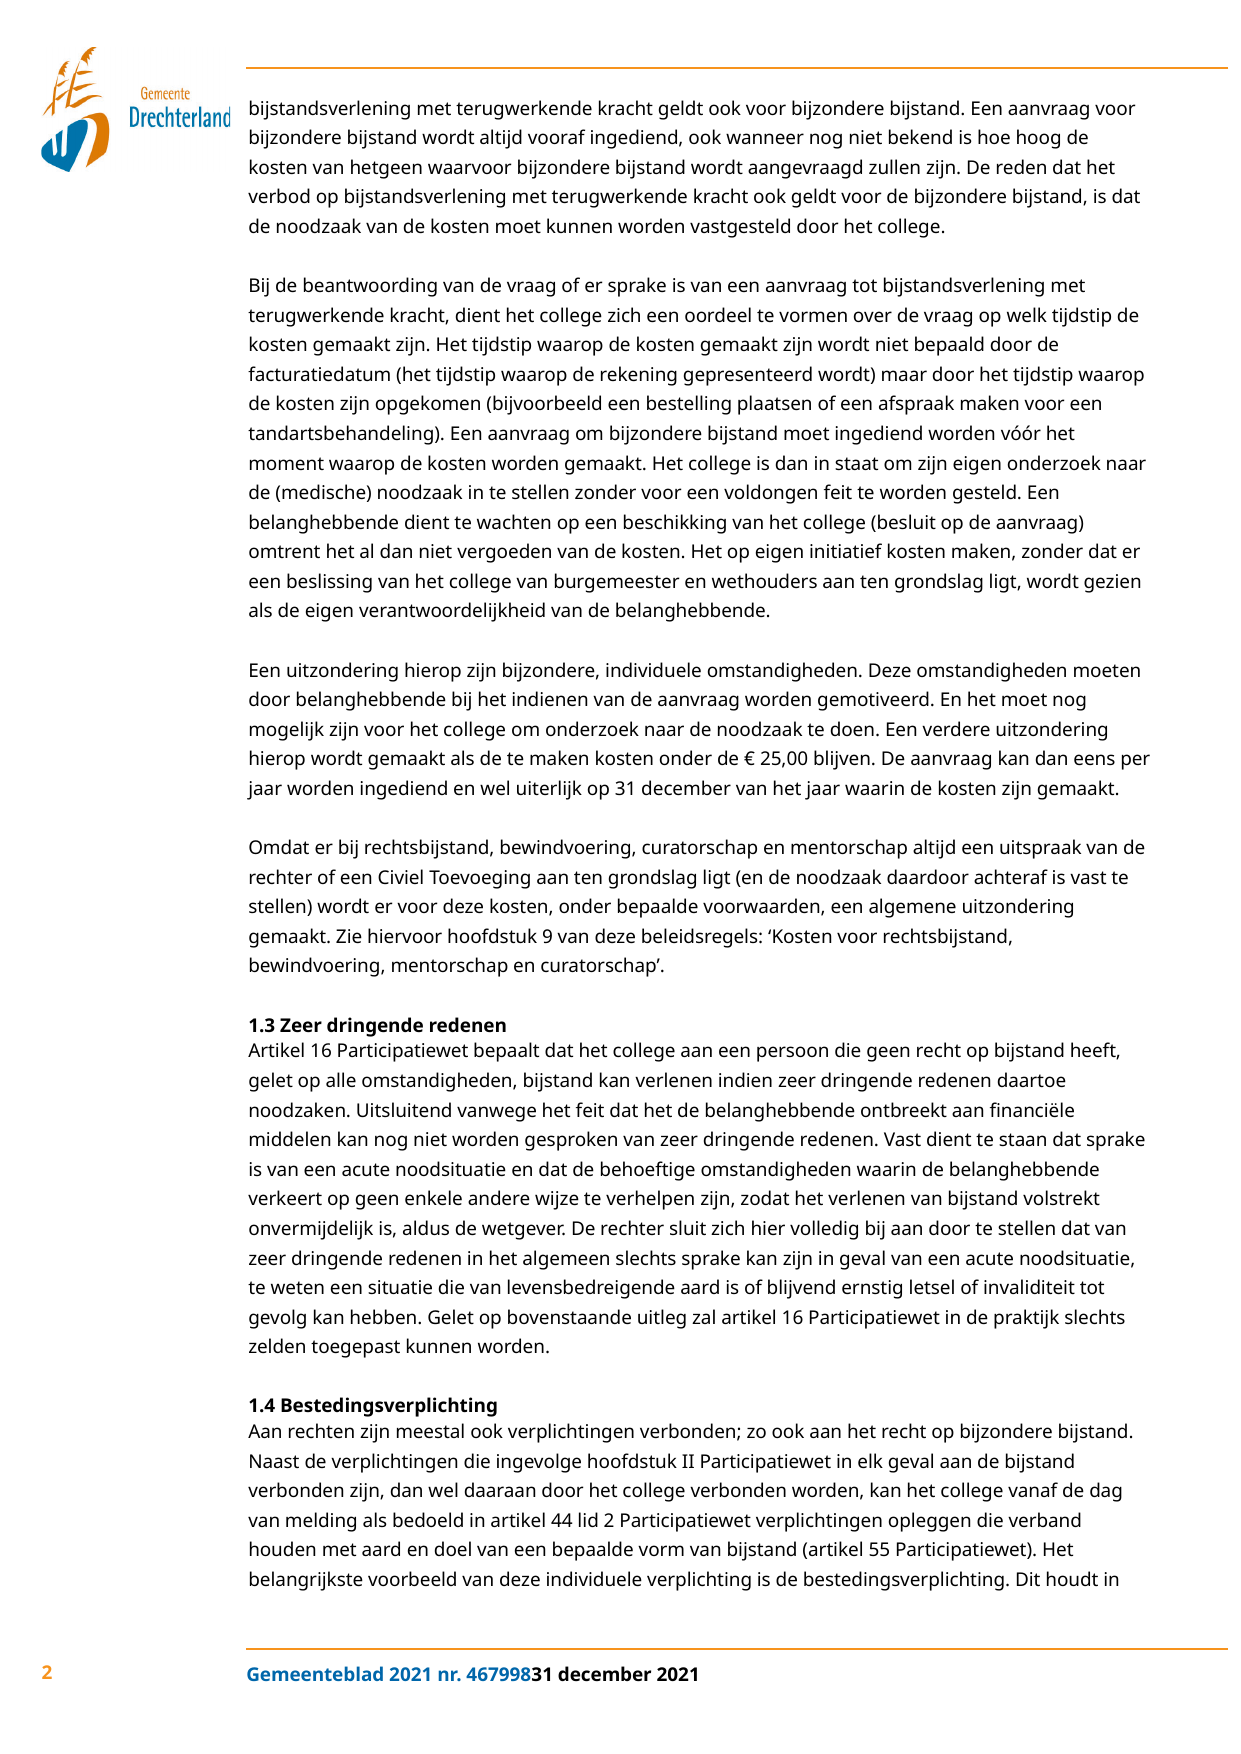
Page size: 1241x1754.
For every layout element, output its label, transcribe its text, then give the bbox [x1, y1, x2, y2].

text Bij de beantwoording van de vraag of er sprake is van een aanvraag tot bijstandsverlening met terugwerkende kracht, dient het college zich een oordeel te vormen over de vraag op welk tijdstip de kosten gemaakt zijn. Het tijdstip waarop de kosten gemaakt zijn wordt niet bepaald door de facturatiedatum (het tijdstip waarop de rekening gepresenteerd wordt) maar door het tijdstip waarop de kosten zijn opgekomen (bijvoorbeeld een bestelling plaatsen of een afspraak maken voor een tandartsbehandeling). Een aanvraag om bijzondere bijstand moet ingediend worden vóór het moment waarop de kosten worden gemaakt. Het college is dan in staat om zijn eigen onderzoek naar de (medische) noodzaak in te stellen zonder voor een voldongen feit te worden gesteld. Een belanghebbende dient te wachten op een beschikking van het college (besluit op de aanvraag) omtrent het al dan niet vergoeden van de kosten. Het op eigen initiatief kosten maken, zonder dat er een beslissing van het college van burgemeester en wethouders aan ten grondslag ligt, wordt gezien als de eigen verantwoordelijkheid van de belanghebbende. [248, 272, 1152, 623]
text 1.3 Zeer dringende redenen [248, 1012, 1152, 1038]
text bijstandsverlening met terugwerkende kracht geldt ook voor bijzondere bijstand. Een aanvraag voor bijzondere bijstand wordt altijd vooraf ingediend, ook wanneer nog niet bekend is hoe hoog de kosten van hetgeen waarvoor bijzondere bijstand wordt aangevraagd zullen zijn. De reden dat het verbod op bijstandsverlening met terugwerkende kracht ook geldt voor de bijzondere bijstand, is dat de noodzaak van de kosten moet kunnen worden vastgesteld door het college. [248, 95, 1152, 239]
text Omdat er bij rechtsbijstand, bewindvoering, curatorschap en mentorschap altijd een uitspraak van de rechter of een Civiel Toevoeging aan ten grondslag ligt (en de noodzaak daardoor achteraf is vast te stellen) wordt er voor deze kosten, onder bepaalde voorwaarden, een algemene uitzondering gemaakt. Zie hiervoor hoofdstuk 9 van deze beleidsregels: ‘Kosten voor rechtsbijstand, bewindvoering, mentorschap en curatorschap’. [248, 834, 1152, 978]
text 1.4 Bestedingsverplichting [248, 1393, 1152, 1418]
picture [41, 47, 231, 172]
text Artikel 16 Participatiewet bepaalt dat het college aan een persoon die geen recht op bijstand heeft, gelet op alle omstandigheden, bijstand kan verlenen indien zeer dringende redenen daartoe noodzaken. Uitsluitend vanwege het feit dat het de belanghebbende ontbreekt aan financiële middelen kan nog niet worden gesproken van zeer dringende redenen. Vast dient te staan dat sprake is van een acute noodsituatie en dat de behoeftige omstandigheden waarin de belanghebbende verkeert op geen enkele andere wijze te verhelpen zijn, zodat het verlenen van bijstand volstrekt onvermijdelijk is, aldus de wetgever. De rechter sluit zich hier volledig bij aan door te stellen dat van zeer dringende redenen in het algemeen slechts sprake kan zijn in geval van een acute noodsituatie, te weten een situatie die van levensbedreigende aard is of blijvend ernstig letsel of invaliditeit tot gevolg kan hebben. Gelet op bovenstaande uitleg zal artikel 16 Participatiewet in de praktijk slechts zelden toegepast kunnen worden. [248, 1038, 1152, 1359]
text Aan rechten zijn meestal ook verplichtingen verbonden; zo ook aan het recht op bijzondere bijstand. Naast de verplichtingen die ingevolge hoofdstuk II Participatiewet in elk geval aan de bijstand verbonden zijn, dan wel daaraan door het college verbonden worden, kan het college vanaf de dag van melding als bedoeld in artikel 44 lid 2 Participatiewet verplichtingen opleggen die verband houden met aard en doel van een bepaalde vorm van bijstand (artikel 55 Participatiewet). Het belangrijkste voorbeeld van deze individuele verplichting is de bestedingsverplichting. Dit houdt in [248, 1418, 1152, 1592]
picture [41, 158, 64, 172]
text Een uitzondering hierop zijn bijzondere, individuele omstandigheden. Deze omstandigheden moeten door belanghebbende bij het indienen van de aanvraag worden gemotiveerd. En het moet nog mogelijk zijn voor het college om onderzoek naar de noodzaak te doen. Een verdere uitzondering hierop wordt gemaakt als de te maken kosten onder de € 25,00 blijven. De aanvraag kan dan eens per jaar worden ingediend en wel uiterlijk op 31 december van het jaar waarin de kosten zijn gemaakt. [248, 657, 1152, 801]
picture [226, 115, 231, 124]
